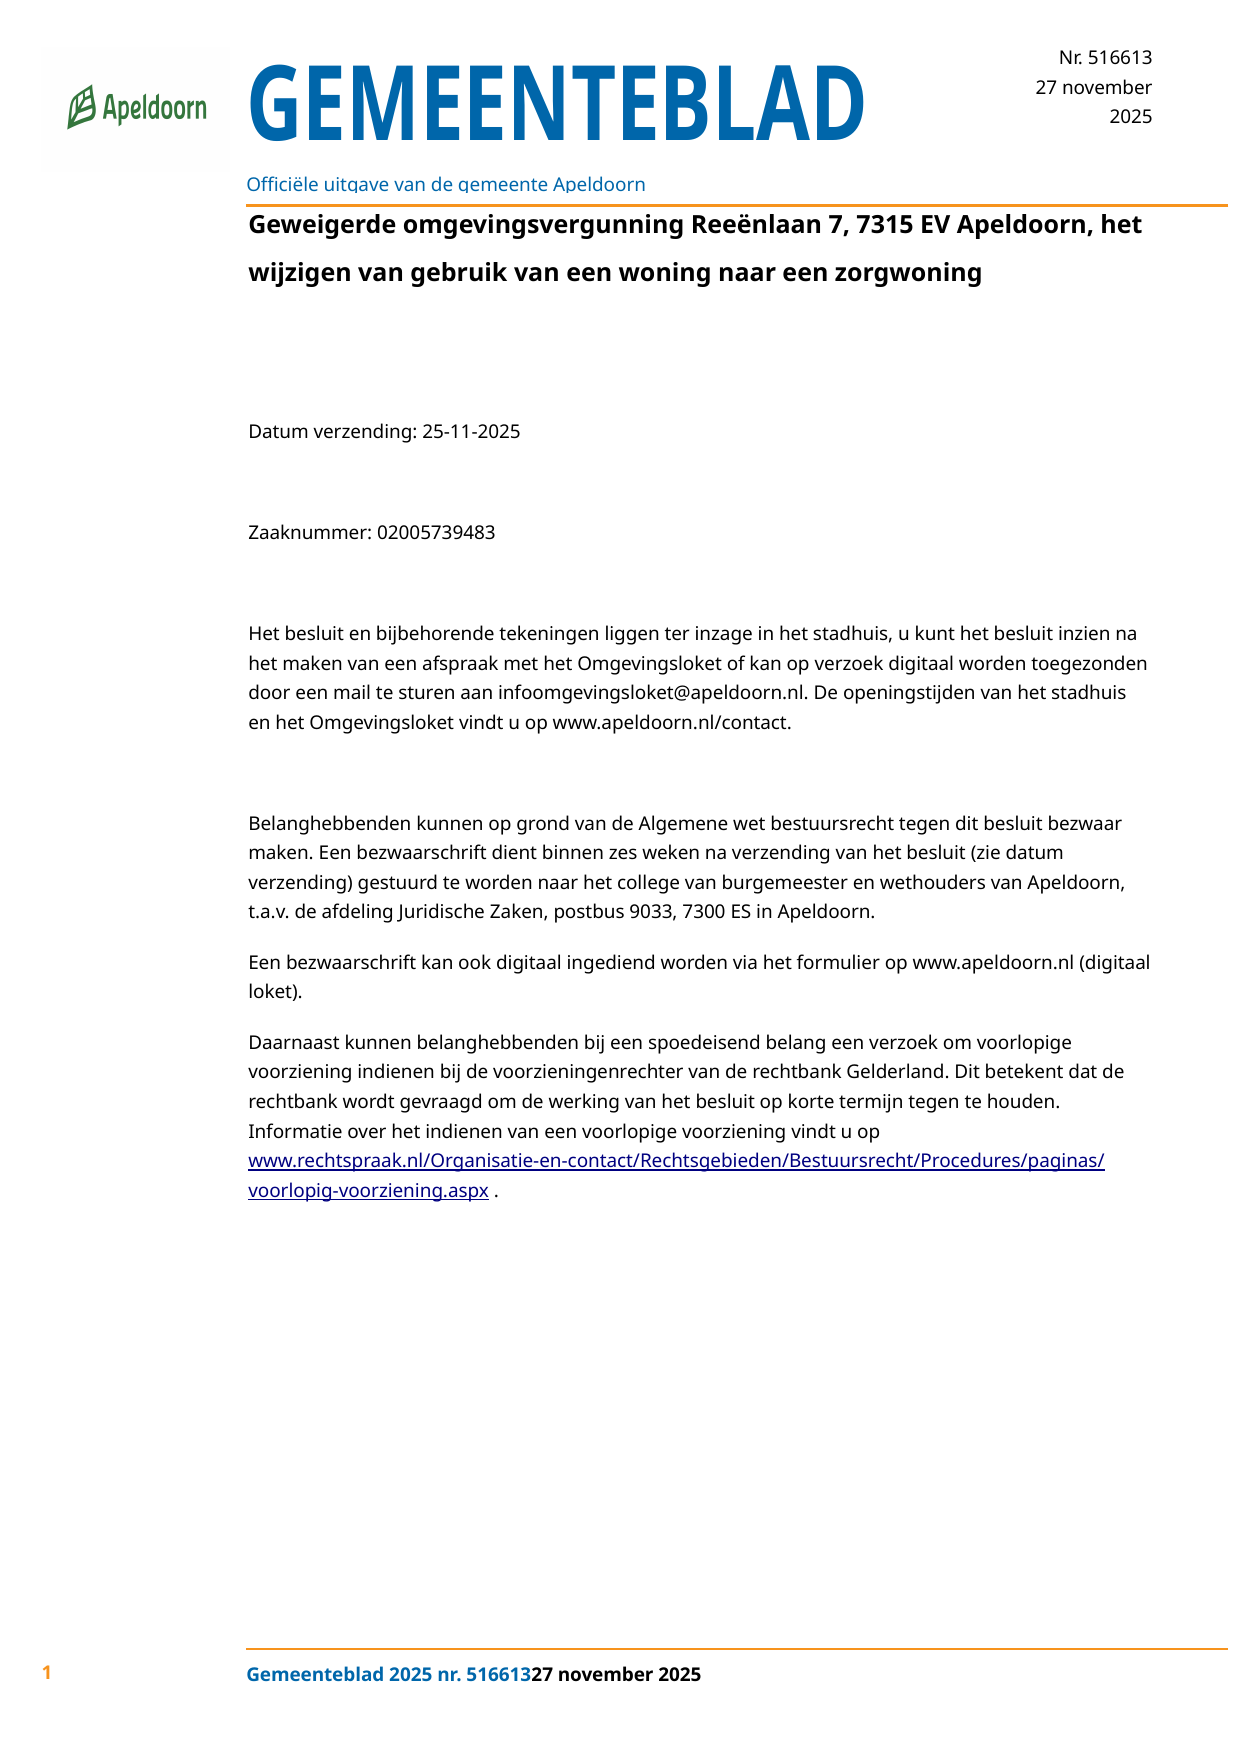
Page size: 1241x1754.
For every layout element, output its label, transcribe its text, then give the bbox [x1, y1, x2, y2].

picture [41, 47, 231, 172]
text Datum verzending: 25-11-2025 [248, 419, 1152, 444]
text Een bezwaarschrift kan ook digitaal ingediend worden via het formulier op www.apeldoorn.nl (digitaal loket). [248, 949, 1152, 1004]
text Daarnaast kunnen belanghebbenden bij een spoedeisend belang een verzoek om voorlopige voorziening indienen bij de voorzieningenrechter van de rechtbank Gelderland. Dit betekent dat de rechtbank wordt gevraagd om de werking van het besluit op korte termijn tegen te houden. Informatie over het indienen van een voorlopige voorziening vindt u op www.rechtspraak.nl/Organisatie-en-contact/Rechtsgebieden/Bestuursrecht/Procedures/paginas/voorlopig-voorziening.aspx . [248, 1029, 1152, 1203]
text Geweigerde omgevingsvergunning Reeënlaan 7, 7315 EV Apeldoorn, het wijzigen van gebruik van een woning naar een zorgwoning [248, 207, 1152, 288]
text Zaaknummer: 02005739483 [248, 519, 1152, 545]
text Belanghebbenden kunnen op grond van de Algemene wet bestuursrecht tegen dit besluit bezwaar maken. Een bezwaarschrift dient binnen zes weken na verzending van het besluit (zie datum verzending) gestuurd te worden naar het college van burgemeester en wethouders van Apeldoorn, t.a.v. de afdeling Juridische Zaken, postbus 9033, 7300 ES in Apeldoorn. [248, 810, 1152, 924]
text Het besluit en bijbehorende tekeningen liggen ter inzage in het stadhuis, u kunt het besluit inzien na het maken van een afspraak met het Omgevingsloket of kan op verzoek digitaal worden toegezonden door een mail te sturen aan infoomgevingsloket@apeldoorn.nl. De openingstijden van het stadhuis en het Omgevingsloket vindt u op www.apeldoorn.nl/contact. [248, 620, 1152, 735]
